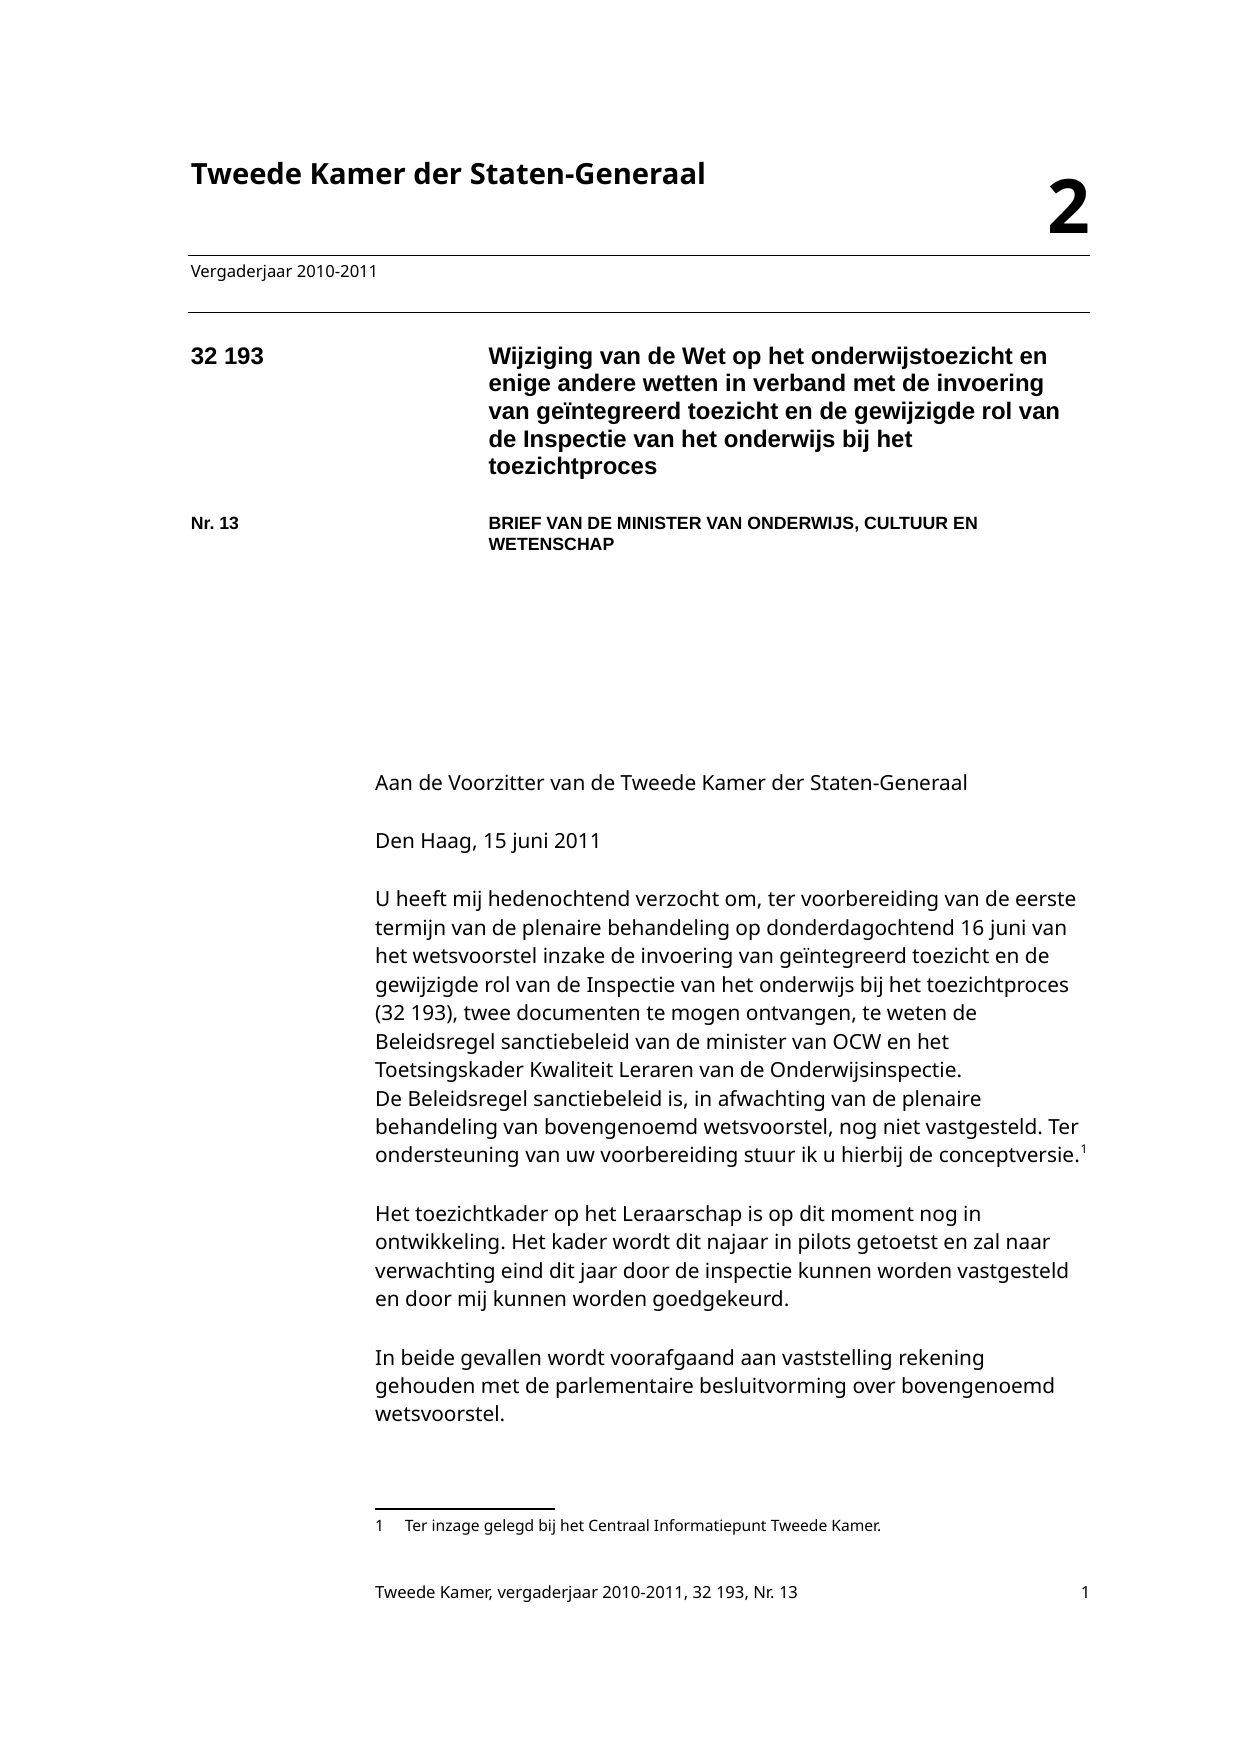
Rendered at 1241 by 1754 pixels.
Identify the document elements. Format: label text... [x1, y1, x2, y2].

text Den Haag, 15 juni 2011 [375, 826, 1090, 854]
table_cell 32 193 [188, 339, 485, 510]
table_header 2 [910, 150, 1090, 255]
table_cell BRIEF VAN DE MINISTER VAN ONDERWIJS, CULTUUR EN WETENSCHAP [485, 510, 1090, 649]
text U heeft mij hedenochtend verzocht om, ter voorbereiding van de eerste termijn van de plenaire behandeling op donderdagochtend 16 juni van het wetsvoorstel inzake de invoering van geïntegreerd toezicht en de gewijzigde rol van de Inspectie van het onderwijs bij het toezichtproces (32 193), twee documenten te mogen ontvangen, te weten de Beleidsregel sanctiebeleid van de minister van OCW en het Toetsingskader Kwaliteit Leraren van de Onderwijsinspectie. [375, 884, 1090, 1084]
text Ter inzage gelegd bij het Centraal Informatiepunt Tweede Kamer. [375, 1508, 1090, 1536]
table_cell [188, 313, 485, 339]
table_cell Vergaderjaar 2010-2011 [188, 256, 485, 312]
text De Beleidsregel sanctiebeleid is, in afwachting van de plenaire behandeling van bovengenoemd wetsvoorstel, nog niet vastgesteld. Ter ondersteuning van uw voorbereiding stuur ik u hierbij de conceptversie. [375, 1084, 1090, 1169]
table_cell [485, 256, 1090, 312]
table_cell [485, 313, 1090, 339]
text Aan de Voorzitter van de Tweede Kamer der Staten-Generaal [375, 768, 1090, 796]
table_header Tweede Kamer der Staten-Generaal [188, 150, 909, 255]
table_cell Nr. 13 [188, 510, 485, 649]
text Het toezichtkader op het Leraarschap is op dit moment nog in ontwikkeling. Het kader wordt dit najaar in pilots getoetst en zal naar verwachting eind dit jaar door de inspectie kunnen worden vastgesteld en door mij kunnen worden goedgekeurd. [375, 1199, 1090, 1313]
table_cell Wijziging van de Wet op het onderwijstoezicht en enige andere wetten in verband met de invoering van geïntegreerd toezicht en de gewijzigde rol van de Inspectie van het onderwijs bij het toezichtproces [485, 339, 1090, 510]
text In beide gevallen wordt voorafgaand aan vaststelling rekening gehouden met de parlementaire besluitvorming over bovengenoemd wetsvoorstel. [375, 1343, 1090, 1428]
